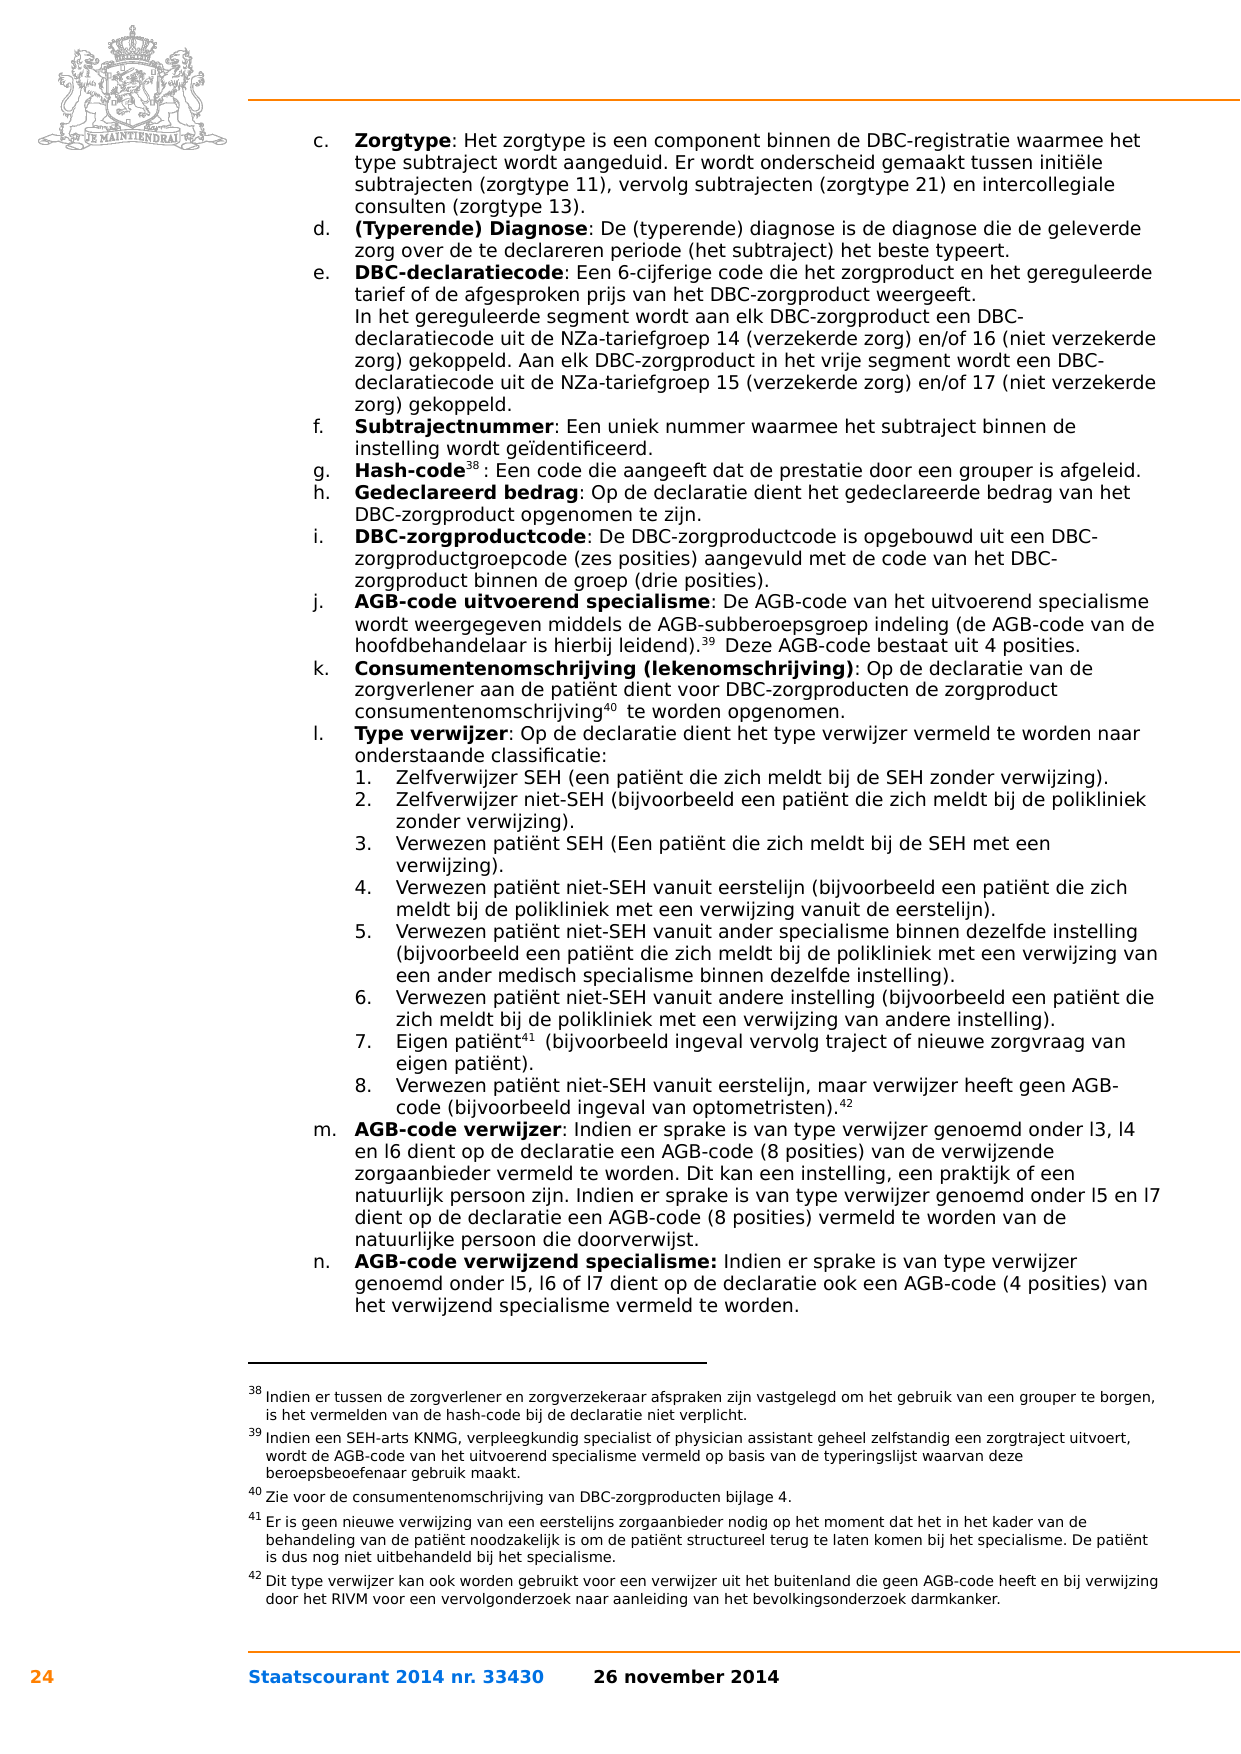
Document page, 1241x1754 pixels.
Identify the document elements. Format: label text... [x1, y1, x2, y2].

text 5. Verwezen patiënt niet-SEH vanuit ander specialisme binnen dezelfde instelling (bijvoorbeeld een patiënt die zich meldt bij de polikliniek met een verwijzing van een ander medisch specialisme binnen dezelfde instelling). [354, 921, 1163, 987]
text d. (Typerende) Diagnose: De (typerende) diagnose is de diagnose die de geleverde zorg over de te declareren periode (het subtraject) het beste typeert. [313, 218, 1163, 262]
text i. DBC-zorgproductcode: De DBC-zorgproductcode is opgebouwd uit een DBC-zorgproductgroepcode (zes posities) aangevuld met de code van het DBC-zorgproduct binnen de groep (drie posities). [313, 526, 1163, 591]
text 1. Zelfverwijzer SEH (een patiënt die zich meldt bij de SEH zonder verwijzing). [354, 767, 1163, 789]
text In het gereguleerde segment wordt aan elk DBC-zorgproduct een DBC-declaratiecode uit de NZa-tariefgroep 14 (verzekerde zorg) en/of 16 (niet verzekerde zorg) gekoppeld. Aan elk DBC-zorgproduct in het vrije segment wordt een DBC-declaratiecode uit de NZa-tariefgroep 15 (verzekerde zorg) en/of 17 (niet verzekerde zorg) gekoppeld. [354, 306, 1163, 416]
text 3. Verwezen patiënt SEH (Een patiënt die zich meldt bij de SEH met een verwijzing). [354, 833, 1163, 877]
text c. Zorgtype: Het zorgtype is een component binnen de DBC-registratie waarmee het type subtraject wordt aangeduid. Er wordt onderscheid gemaakt tussen initiële subtrajecten (zorgtype 11), vervolg subtrajecten (zorgtype 21) en intercollegiale consulten (zorgtype 13). [313, 130, 1163, 218]
text m. AGB-code verwijzer: Indien er sprake is van type verwijzer genoemd onder l3, l4 en l6 dient op de declaratie een AGB-code (8 posities) van de verwijzende zorgaanbieder vermeld te worden. Dit kan een instelling, een praktijk of een natuurlijk persoon zijn. Indien er sprake is van type verwijzer genoemd onder l5 en l7 dient op de declaratie een AGB-code (8 posities) vermeld te worden van de natuurlijke persoon die doorverwijst. [313, 1119, 1163, 1251]
text f. Subtrajectnummer: Een uniek nummer waarmee het subtraject binnen de instelling wordt geïdentificeerd. [313, 416, 1163, 459]
picture [38, 25, 227, 150]
text Zie voor de consumentenomschrijving van DBC-zorgproducten bijlage 4. [248, 1485, 1163, 1507]
text e. DBC-declaratiecode: Een 6-cijferige code die het zorgproduct en het gereguleerde tarief of de afgesproken prijs van het DBC-zorgproduct weergeeft. [313, 262, 1163, 306]
text l. Type verwijzer: Op de declaratie dient het type verwijzer vermeld te worden naar onderstaande classificatie: [313, 723, 1163, 767]
text Er is geen nieuwe verwijzing van een eerstelijns zorgaanbieder nodig op het moment dat het in het kader van de behandeling van de patiënt noodzakelijk is om de patiënt structureel terug te laten komen bij het specialisme. De patiënt is dus nog niet uitbehandeld bij het specialisme. [248, 1510, 1163, 1566]
text 7. Eigen patiënt (bijvoorbeeld ingeval vervolg traject of nieuwe zorgvraag van eigen patiënt). [354, 1031, 1163, 1075]
text Indien een SEH-arts KNMG, verpleegkundig specialist of physician assistant geheel zelfstandig een zorgtraject uitvoert, wordt de AGB-code van het uitvoerend specialisme vermeld op basis van de typeringslijst waarvan deze beroepsbeoefenaar gebruik maakt. [248, 1426, 1163, 1482]
text Dit type verwijzer kan ook worden gebruikt voor een verwijzer uit het buitenland die geen AGB-code heeft en bij verwijzing door het RIVM voor een vervolgonderzoek naar aanleiding van het bevolkingsonderzoek darmkanker. [248, 1569, 1163, 1608]
text g. Hash-code: Een code die aangeeft dat de prestatie door een grouper is afgeleid. [313, 459, 1163, 482]
text h. Gedeclareerd bedrag: Op de declaratie dient het gedeclareerde bedrag van het DBC-zorgproduct opgenomen te zijn. [313, 482, 1163, 526]
text 4. Verwezen patiënt niet-SEH vanuit eerstelijn (bijvoorbeeld een patiënt die zich meldt bij de polikliniek met een verwijzing vanuit de eerstelijn). [354, 877, 1163, 921]
text 2. Zelfverwijzer niet-SEH (bijvoorbeeld een patiënt die zich meldt bij de polikliniek zonder verwijzing). [354, 789, 1163, 833]
text j. AGB-code uitvoerend specialisme: De AGB-code van het uitvoerend specialisme wordt weergegeven middels de AGB-subberoepsgroep indeling (de AGB-code van de hoofdbehandelaar is hierbij leidend). Deze AGB-code bestaat uit 4 posities. [313, 591, 1163, 657]
text n. AGB-code verwijzend specialisme: Indien er sprake is van type verwijzer genoemd onder l5, l6 of l7 dient op de declaratie ook een AGB-code (4 posities) van het verwijzend specialisme vermeld te worden. [313, 1251, 1163, 1317]
text 8. Verwezen patiënt niet-SEH vanuit eerstelijn, maar verwijzer heeft geen AGB-code (bijvoorbeeld ingeval van optometristen). [354, 1075, 1163, 1119]
text Indien er tussen de zorgverlener en zorgverzekeraar afspraken zijn vastgelegd om het gebruik van een grouper te borgen, is het vermelden van de hash-code bij de declaratie niet verplicht. [248, 1384, 1163, 1423]
text k. Consumentenomschrijving (lekenomschrijving): Op de declaratie van de zorgverlener aan de patiënt dient voor DBC-zorgproducten de zorgproduct consumentenomschrijving te worden opgenomen. [313, 657, 1163, 723]
text 6. Verwezen patiënt niet-SEH vanuit andere instelling (bijvoorbeeld een patiënt die zich meldt bij de polikliniek met een verwijzing van andere instelling). [354, 987, 1163, 1031]
